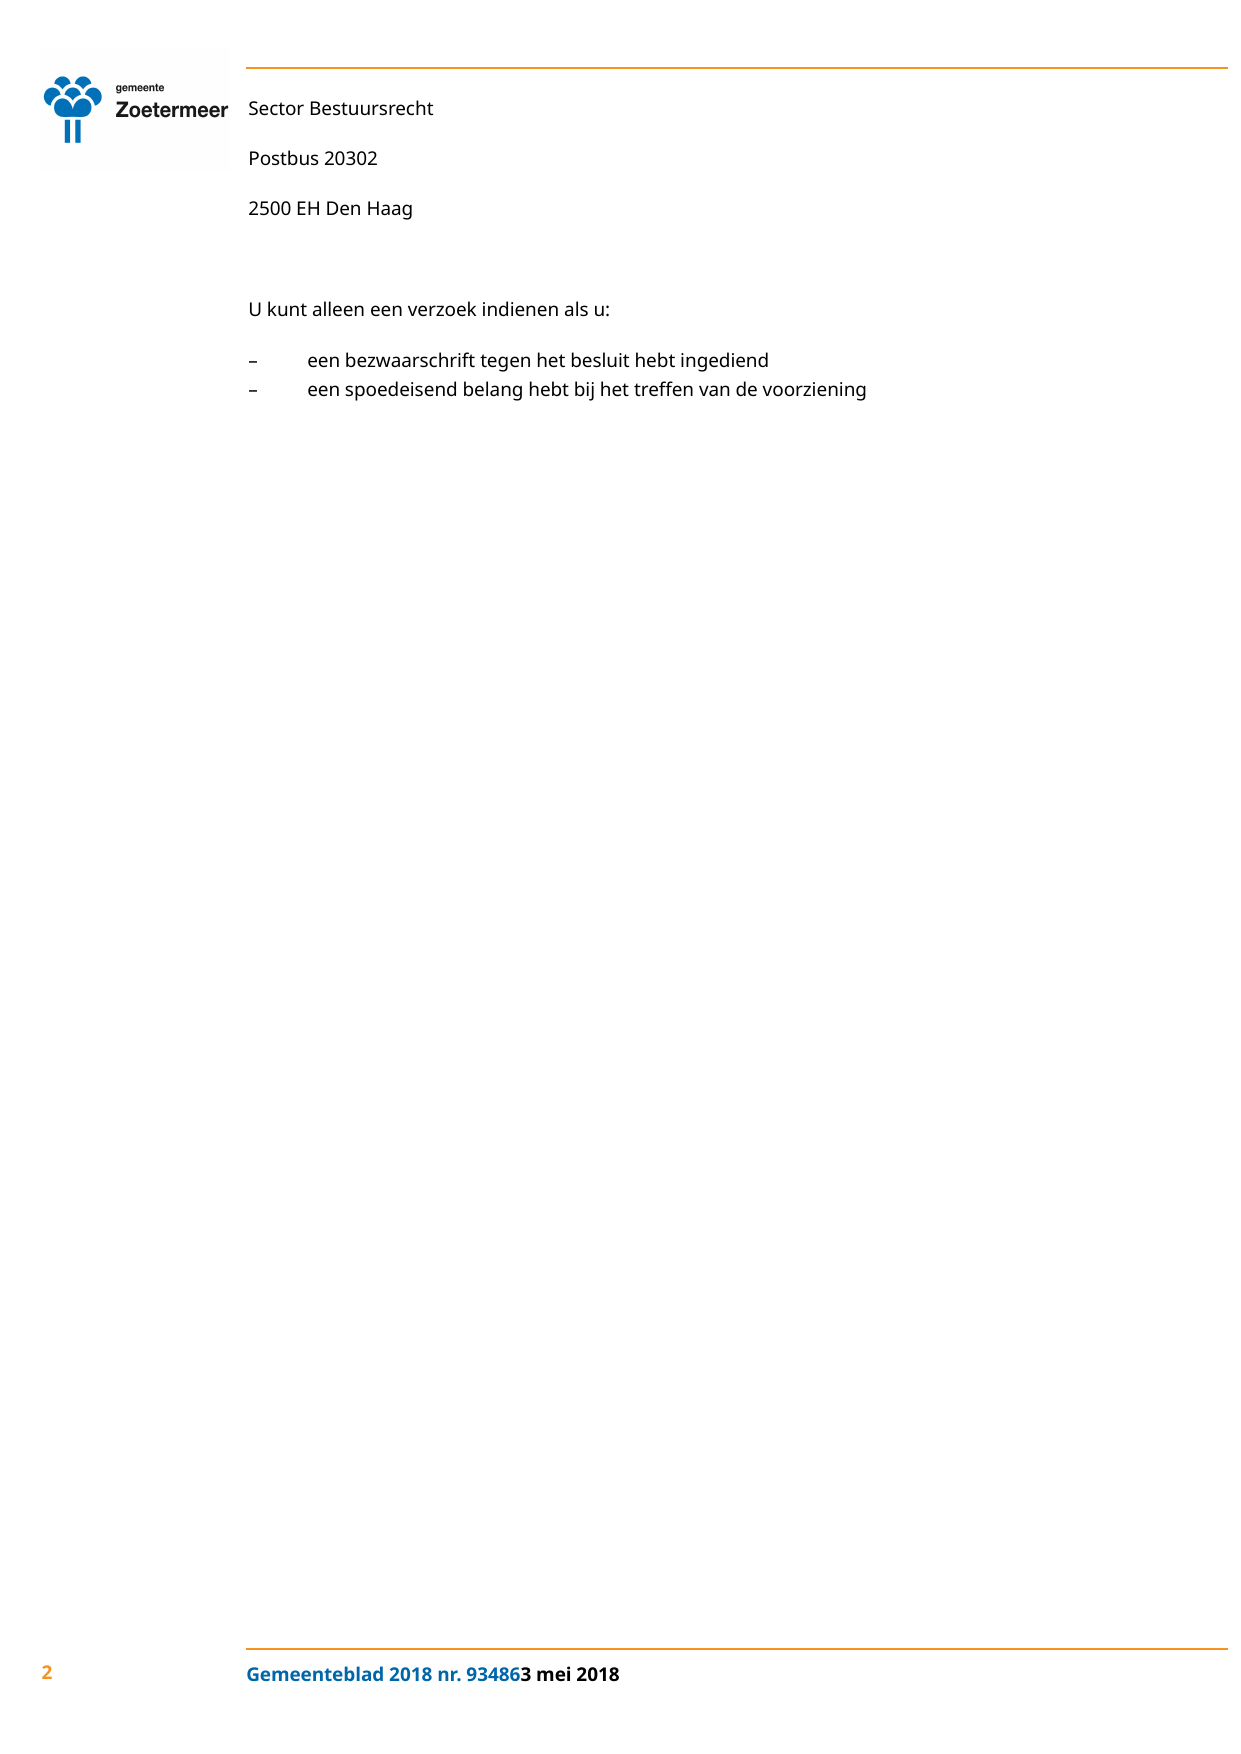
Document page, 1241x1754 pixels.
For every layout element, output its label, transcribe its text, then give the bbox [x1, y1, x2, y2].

list een spoedeisend belang hebt bij het treffen van de voorziening [248, 376, 1152, 402]
text 2500 EH Den Haag [248, 196, 1152, 221]
text Postbus 20302 [248, 145, 1152, 171]
list een bezwaarschrift tegen het besluit hebt ingediend [248, 347, 1152, 373]
text Sector Bestuursrecht [248, 95, 1152, 121]
picture [41, 47, 231, 172]
text U kunt alleen een verzoek indienen als u: [248, 296, 1152, 322]
